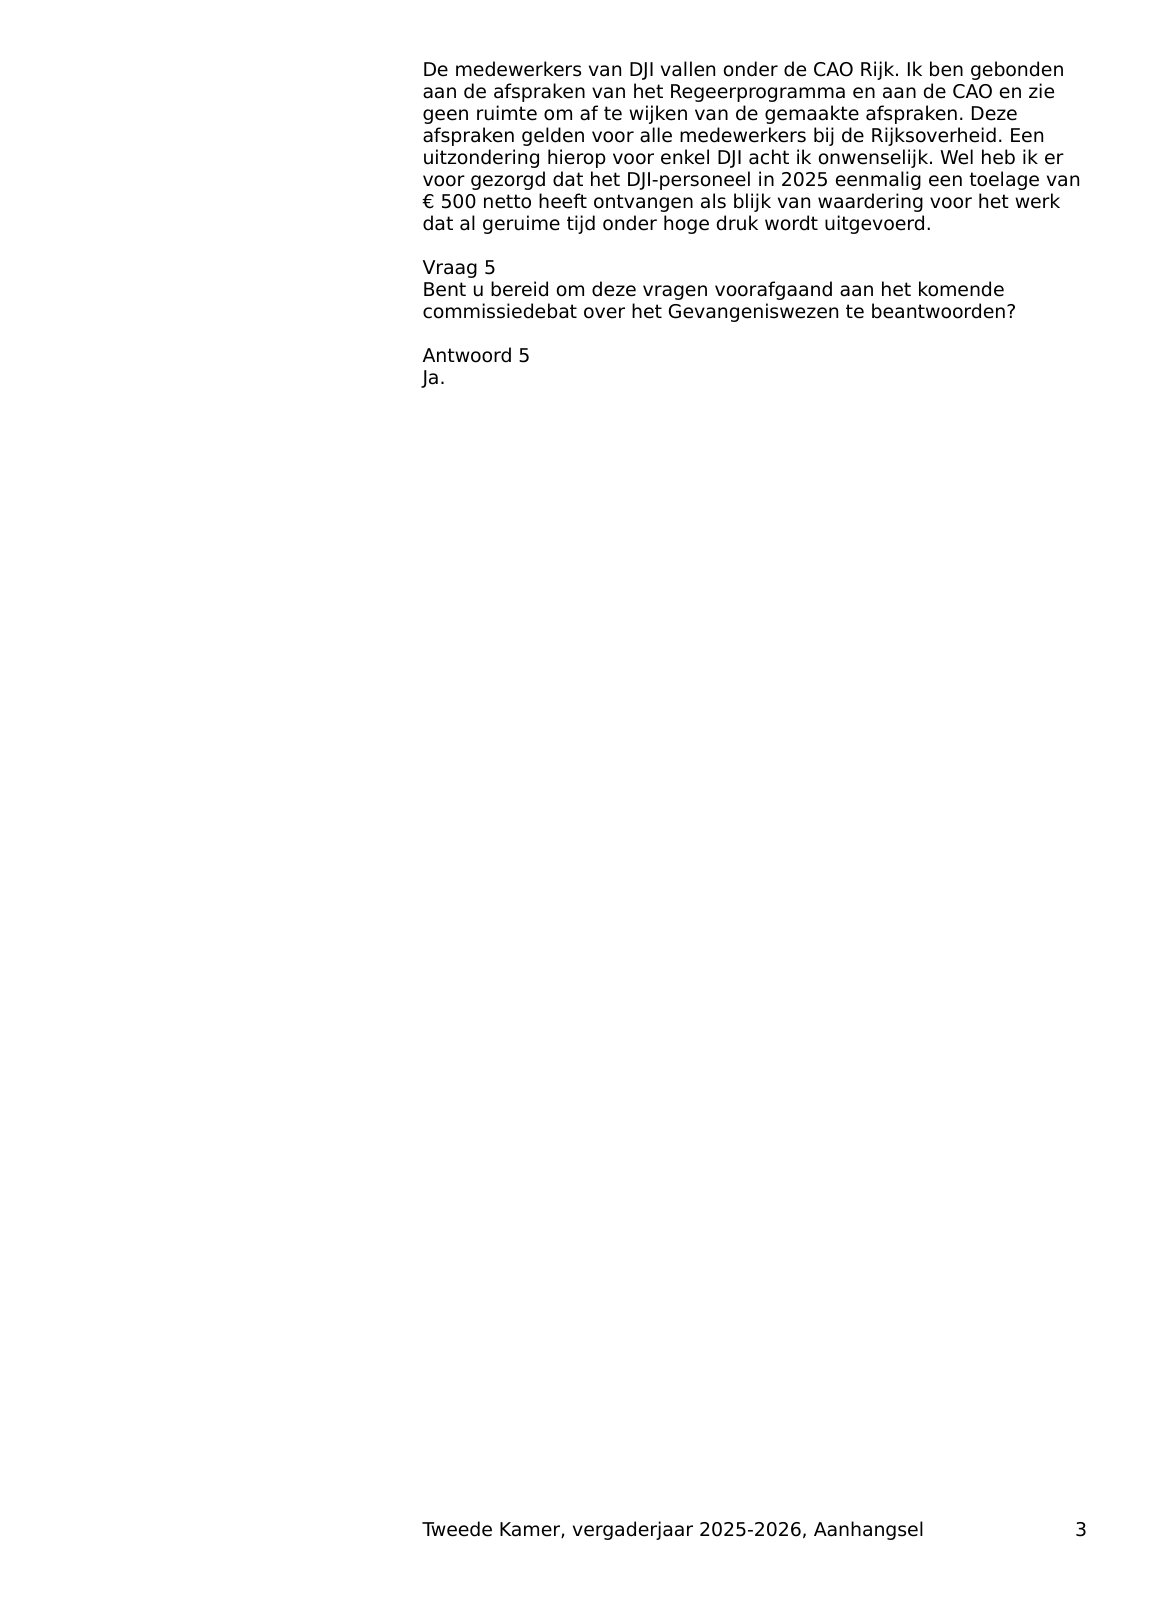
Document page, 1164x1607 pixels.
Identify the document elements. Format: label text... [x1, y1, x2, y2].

text Vraag 5 [422, 257, 1087, 279]
text Ja. [422, 367, 1087, 389]
text Antwoord 5 [422, 345, 1087, 367]
text Bent u bereid om deze vragen voorafgaand aan het komende commissiedebat over het Gevangeniswezen te beantwoorden? [422, 279, 1087, 323]
text De medewerkers van DJI vallen onder de CAO Rijk. Ik ben gebonden aan de afspraken van het Regeerprogramma en aan de CAO en zie geen ruimte om af te wijken van de gemaakte afspraken. Deze afspraken gelden voor alle medewerkers bij de Rijksoverheid. Een uitzondering hierop voor enkel DJI acht ik onwenselijk. Wel heb ik er voor gezorgd dat het DJI-personeel in 2025 eenmalig een toelage van € 500 netto heeft ontvangen als blijk van waardering voor het werk dat al geruime tijd onder hoge druk wordt uitgevoerd. [422, 59, 1087, 235]
